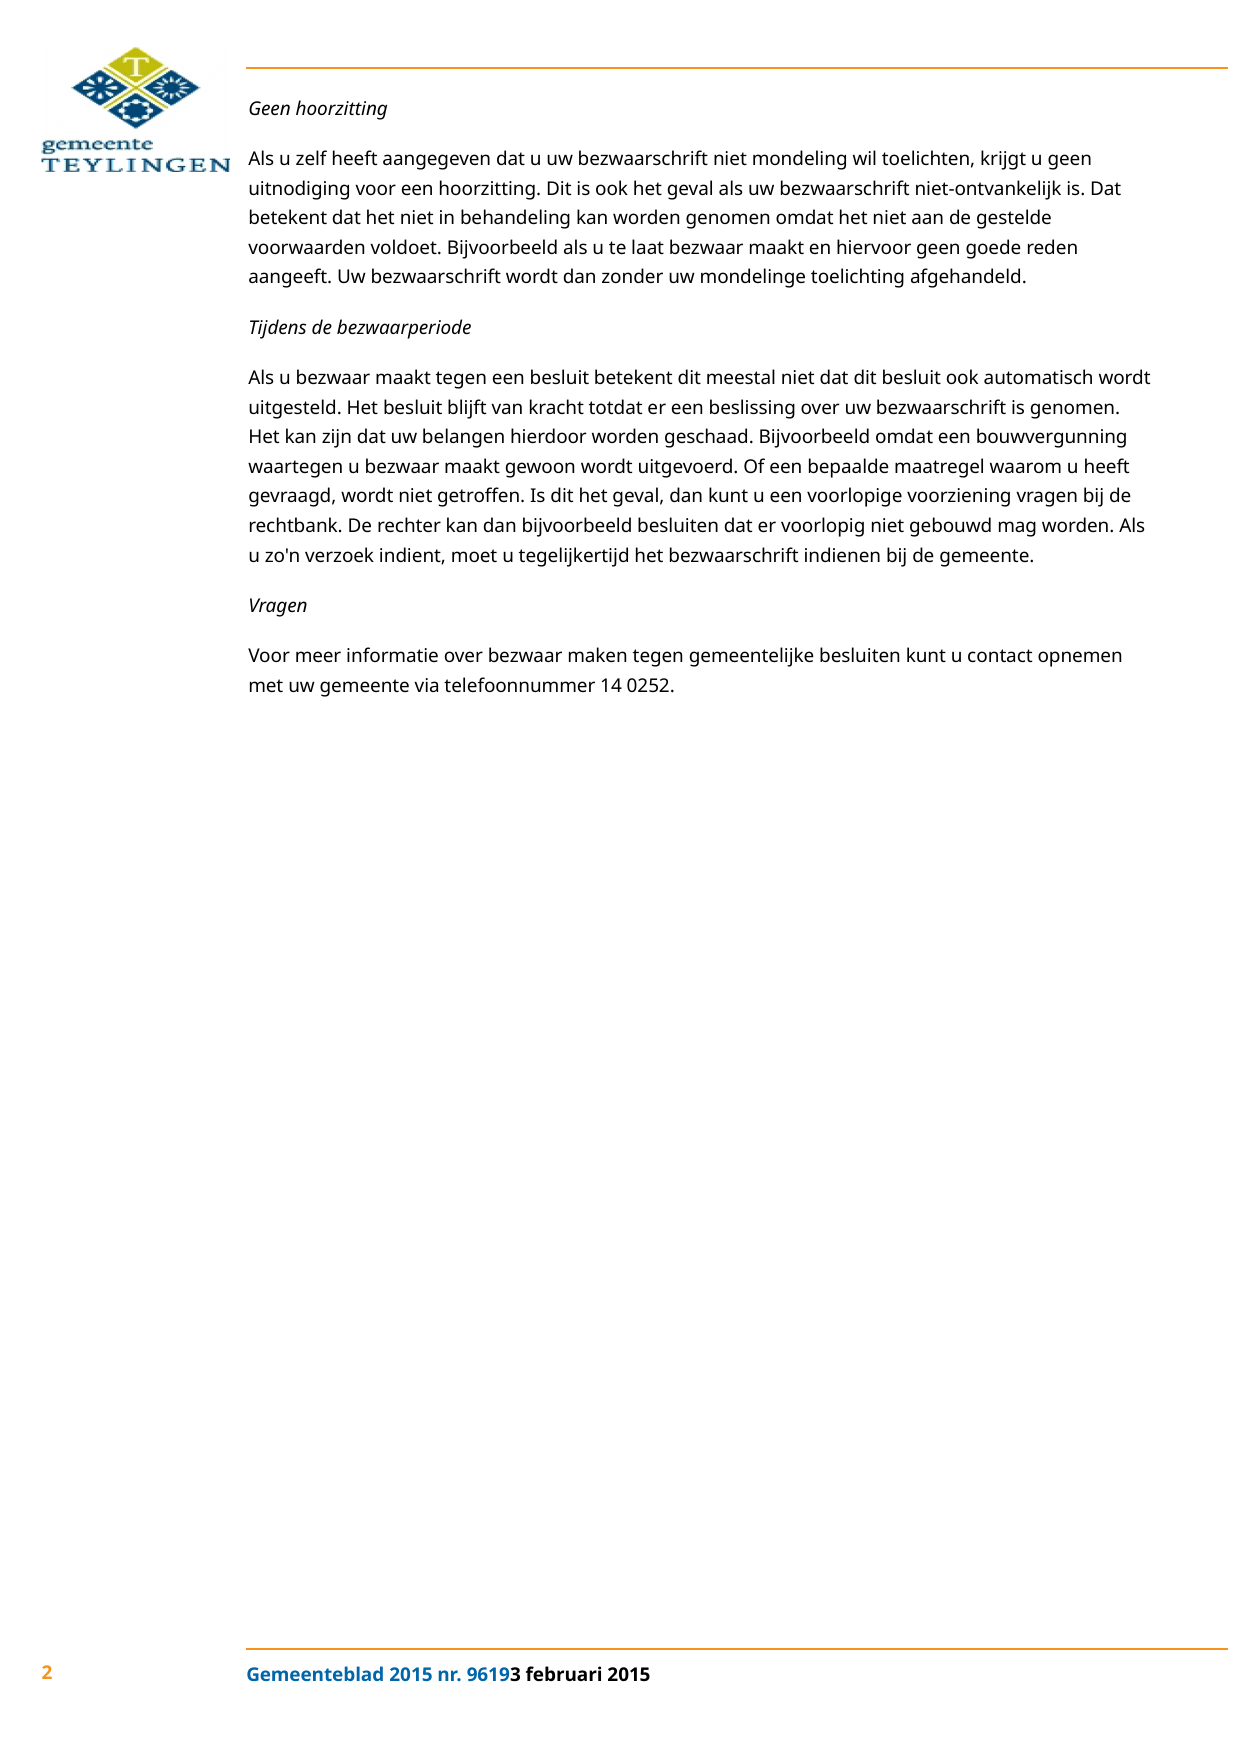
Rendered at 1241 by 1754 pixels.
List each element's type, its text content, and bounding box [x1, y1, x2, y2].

text Voor meer informatie over bezwaar maken tegen gemeentelijke besluiten kunt u contact opnemen met uw gemeente via telefoonnummer 14 0252. [248, 643, 1152, 698]
text Als u zelf heeft aangegeven dat u uw bezwaarschrift niet mondeling wil toelichten, krijgt u geen uitnodiging voor een hoorzitting. Dit is ook het geval als uw bezwaarschrift niet-ontvankelijk is. Dat betekent dat het niet in behandeling kan worden genomen omdat het niet aan de gestelde voorwaarden voldoet. Bijvoorbeeld als u te laat bezwaar maakt en hiervoor geen goede reden aangeeft. Uw bezwaarschrift wordt dan zonder uw mondelinge toelichting afgehandeld. [248, 145, 1152, 289]
text Tijdens de bezwaarperiode [248, 314, 1152, 340]
text Vragen [248, 592, 1152, 618]
text Als u bezwaar maakt tegen een besluit betekent dit meestal niet dat dit besluit ook automatisch wordt uitgesteld. Het besluit blijft van kracht totdat er een beslissing over uw bezwaarschrift is genomen. Het kan zijn dat uw belangen hierdoor worden geschaad. Bijvoorbeeld omdat een bouwvergunning waartegen u bezwaar maakt gewoon wordt uitgevoerd. Of een bepaalde maatregel waarom u heeft gevraagd, wordt niet getroffen. Is dit het geval, dan kunt u een voorlopige voorziening vragen bij de rechtbank. De rechter kan dan bijvoorbeeld besluiten dat er voorlopig niet gebouwd mag worden. Als u zo'n verzoek indient, moet u tegelijkertijd het bezwaarschrift indienen bij de gemeente. [248, 364, 1152, 568]
text Geen hoorzitting [248, 95, 1152, 121]
picture [41, 47, 231, 172]
